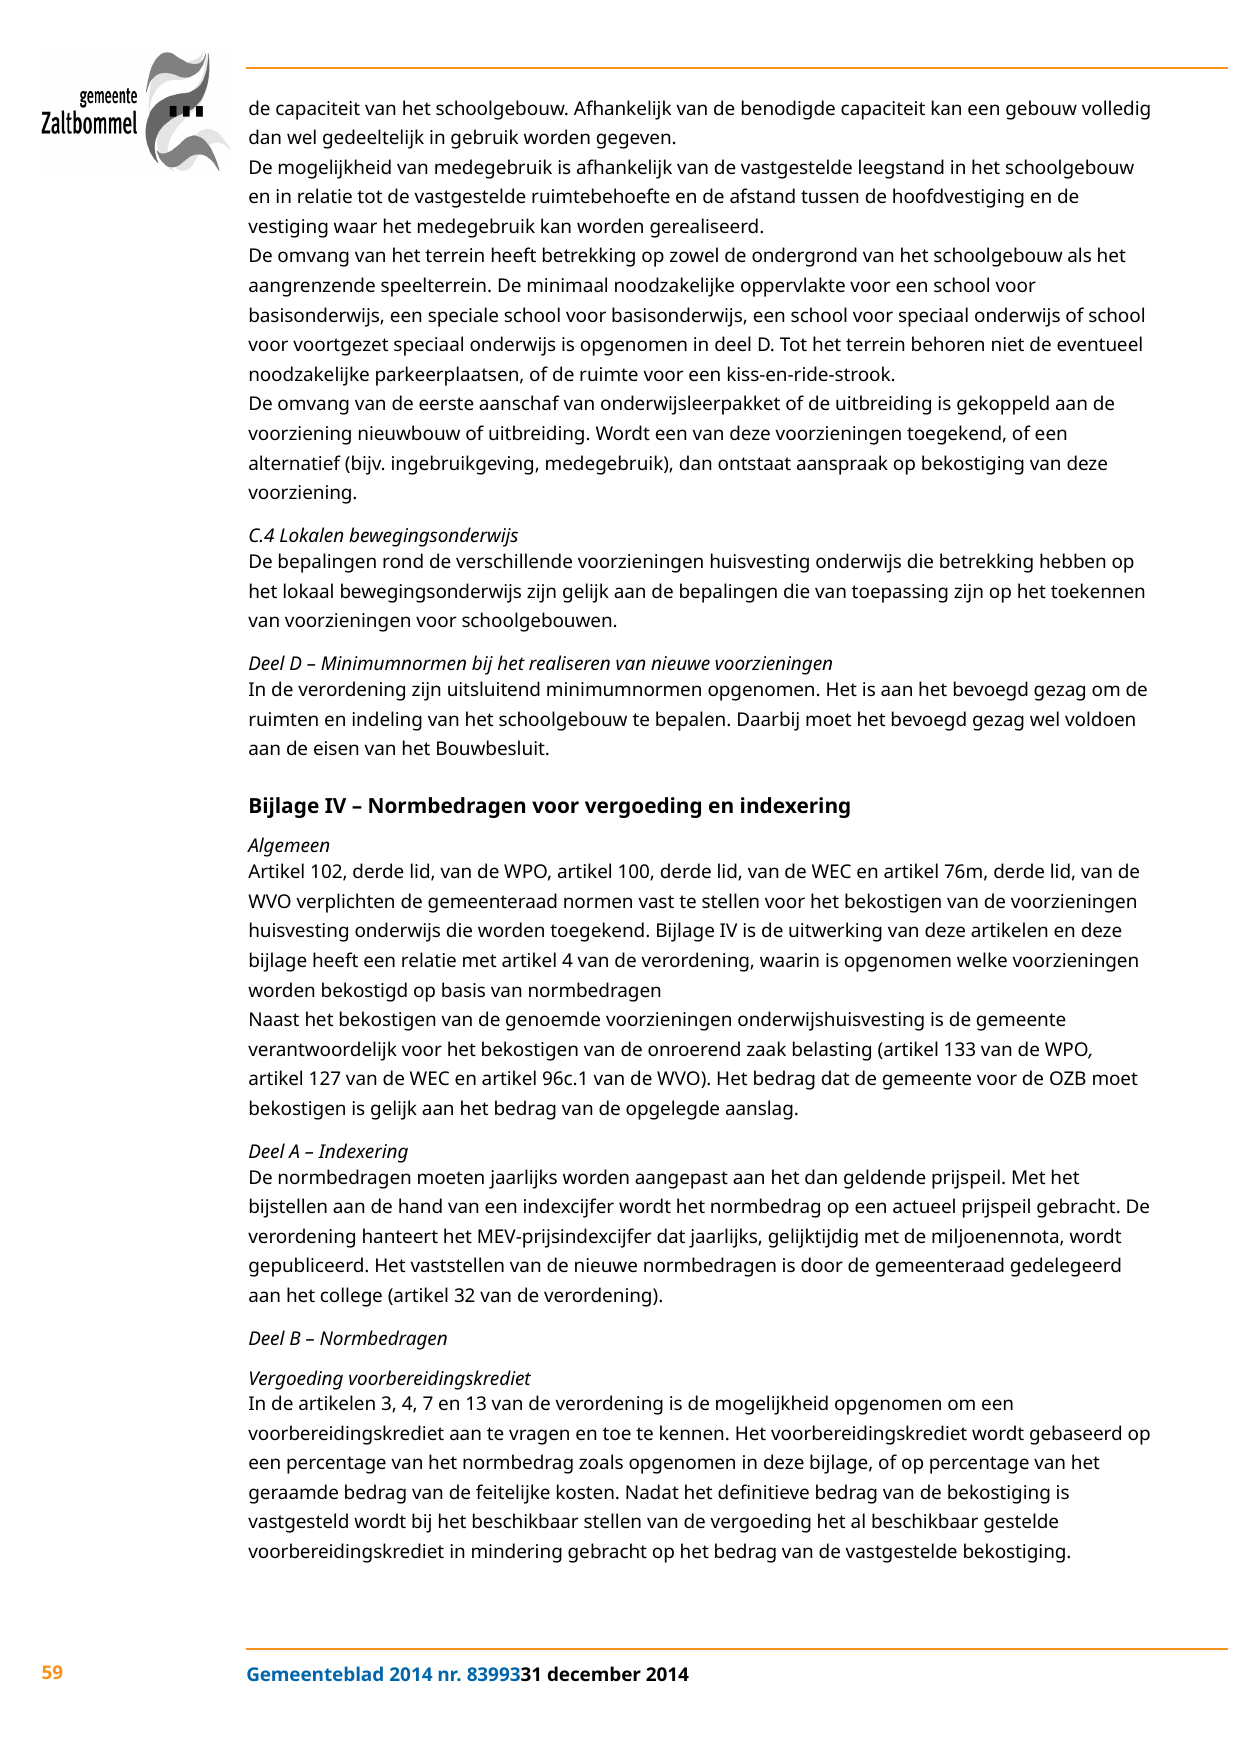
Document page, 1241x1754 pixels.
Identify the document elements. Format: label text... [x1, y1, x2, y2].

text Deel B – Normbedragen [248, 1325, 1152, 1351]
text De omvang van het terrein heeft betrekking op zowel de ondergrond van het schoolgebouw als het aangrenzende speelterrein. De minimaal noodzakelijke oppervlakte voor een school voor basisonderwijs, een speciale school voor basisonderwijs, een school voor speciaal onderwijs of school voor voortgezet speciaal onderwijs is opgenomen in deel D. Tot het terrein behoren niet de eventueel noodzakelijke parkeerplaatsen, of de ruimte voor een kiss-en-ride-strook. [248, 243, 1152, 387]
text In de artikelen 3, 4, 7 en 13 van de verordening is de mogelijkheid opgenomen om een voorbereidingskrediet aan te vragen en toe te kennen. Het voorbereidingskrediet wordt gebaseerd op een percentage van het normbedrag zoals opgenomen in deze bijlage, of op percentage van het geraamde bedrag van de feitelijke kosten. Nadat het definitieve bedrag van de bekostiging is vastgesteld wordt bij het beschikbaar stellen van de vergoeding het al beschikbaar gestelde voorbereidingskrediet in mindering gebracht op het bedrag van de vastgestelde bekostiging. [248, 1390, 1152, 1564]
text Deel A – Indexering [248, 1138, 1152, 1164]
text In de verordening zijn uitsluitend minimumnormen opgenomen. Het is aan het bevoegd gezag om de ruimten en indeling van het schoolgebouw te bepalen. Daarbij moet het bevoegd gezag wel voldoen aan de eisen van het Bouwbesluit. [248, 676, 1152, 761]
text Algemeen [248, 833, 1152, 858]
text C.4 Lokalen bewegingsonderwijs [248, 522, 1152, 548]
text De mogelijkheid van medegebruik is afhankelijk van de vastgestelde leegstand in het schoolgebouw en in relatie tot de vastgestelde ruimtebehoefte en de afstand tussen de hoofdvestiging en de vestiging waar het medegebruik kan worden gerealiseerd. [248, 154, 1152, 239]
text Bijlage IV – Normbedragen voor vergoeding en indexering [248, 791, 1152, 819]
text Naast het bekostigen van de genoemde voorzieningen onderwijshuisvesting is de gemeente verantwoordelijk voor het bekostigen van de onroerend zaak belasting (artikel 133 van de WPO, artikel 127 van de WEC en artikel 96c.1 van de WVO). Het bedrag dat de gemeente voor de OZB moet bekostigen is gelijk aan het bedrag van de opgelegde aanslag. [248, 1006, 1152, 1121]
text De bepalingen rond de verschillende voorzieningen huisvesting onderwijs die betrekking hebben op het lokaal bewegingsonderwijs zijn gelijk aan de bepalingen die van toepassing zijn op het toekennen van voorzieningen voor schoolgebouwen. [248, 548, 1152, 633]
text Artikel 102, derde lid, van de WPO, artikel 100, derde lid, van de WEC en artikel 76m, derde lid, van de WVO verplichten de gemeenteraad normen vast te stellen voor het bekostigen van de voorzieningen huisvesting onderwijs die worden toegekend. Bijlage IV is de uitwerking van deze artikelen en deze bijlage heeft een relatie met artikel 4 van de verordening, waarin is opgenomen welke voorzieningen worden bekostigd op basis van normbedragen [248, 858, 1152, 1002]
text De omvang van de eerste aanschaf van onderwijsleerpakket of de uitbreiding is gekoppeld aan de voorziening nieuwbouw of uitbreiding. Wordt een van deze voorzieningen toegekend, of een alternatief (bijv. ingebruikgeving, medegebruik), dan ontstaat aanspraak op bekostiging van deze voorziening. [248, 391, 1152, 505]
text De normbedragen moeten jaarlijks worden aangepast aan het dan geldende prijspeil. Met het bijstellen aan de hand van een indexcijfer wordt het normbedrag op een actueel prijspeil gebracht. De verordening hanteert het MEV-prijsindexcijfer dat jaarlijks, gelijktijdig met de miljoenennota, wordt gepubliceerd. Het vaststellen van de nieuwe normbedragen is door de gemeenteraad gedelegeerd aan het college (artikel 32 van de verordening). [248, 1164, 1152, 1308]
picture [41, 47, 231, 172]
text de capaciteit van het schoolgebouw. Afhankelijk van de benodigde capaciteit kan een gebouw volledig dan wel gedeeltelijk in gebruik worden gegeven. [248, 95, 1152, 150]
text Vergoeding voorbereidingskrediet [248, 1365, 1152, 1390]
text Deel D – Minimumnormen bij het realiseren van nieuwe voorzieningen [248, 651, 1152, 676]
